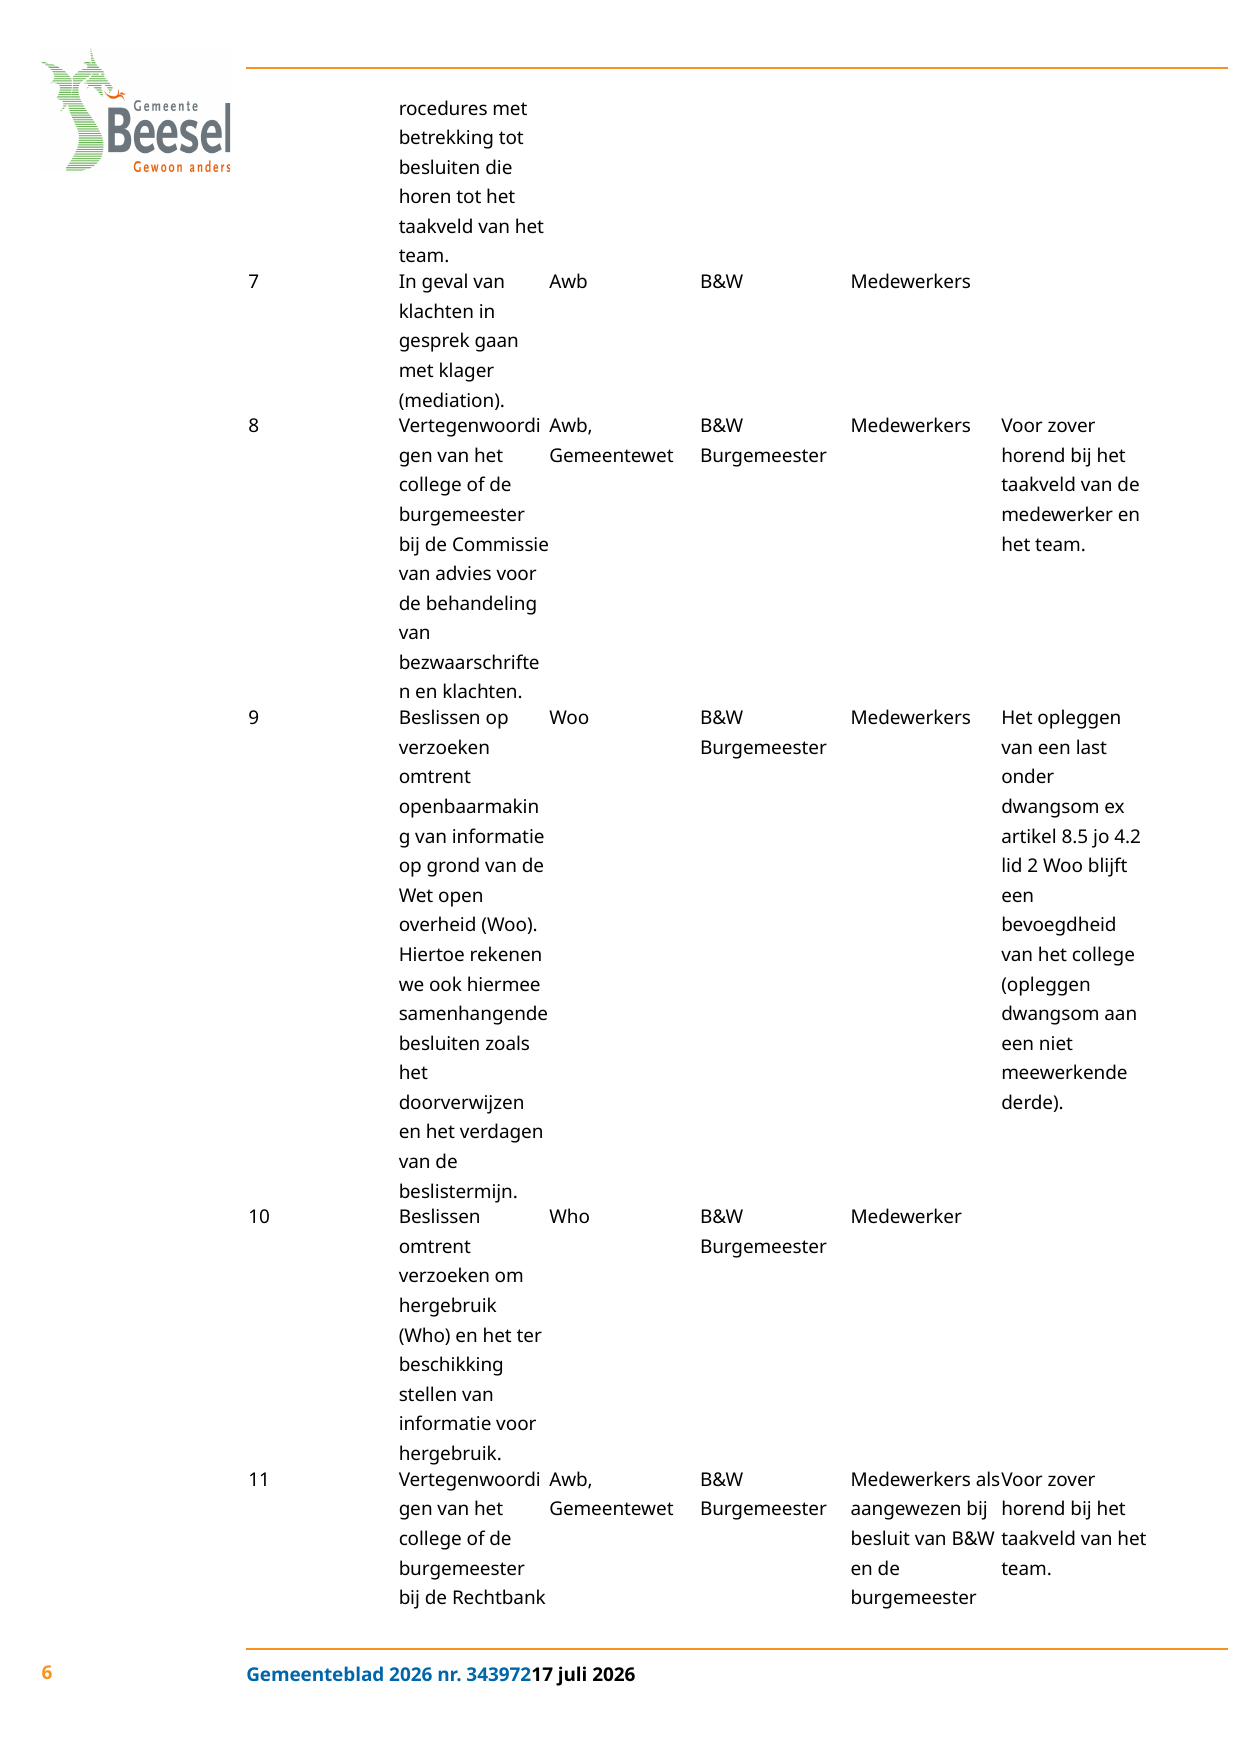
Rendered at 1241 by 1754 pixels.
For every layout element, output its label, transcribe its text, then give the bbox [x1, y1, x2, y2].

table_cell [850, 95, 1001, 268]
table_cell rocedures met betrekking tot besluiten die horen tot het taakveld van het team. [399, 95, 549, 268]
table_cell Woo [549, 705, 700, 1203]
table_cell Medewerkers [850, 413, 1001, 704]
table_cell B&W Burgemeester [700, 705, 850, 1203]
table_cell Who [549, 1204, 700, 1466]
table_cell Het opleggen van een last onder dwangsom ex artikel 8.5 jo 4.2 lid 2 Woo blijft een bevoegdheid van het college (opleggen dwangsom aan een niet meewerkende derde). [1001, 705, 1152, 1203]
table_cell Voor zover horend bij het taakveld van het team. [1001, 1466, 1152, 1610]
table_cell 8 [248, 413, 398, 704]
table_cell B&W Burgemeester [700, 413, 850, 704]
table_cell [700, 95, 850, 268]
table_cell [549, 95, 700, 268]
table_cell 10 [248, 1204, 398, 1466]
table_cell Voor zover horend bij het taakveld van de medewerker en het team. [1001, 413, 1152, 704]
table_cell In geval van klachten in gesprek gaan met klager (mediation). [399, 269, 549, 412]
table_cell 11 [248, 1466, 398, 1610]
table_cell [1001, 269, 1152, 412]
table_cell B&W Burgemeester [700, 1204, 850, 1466]
table_cell 9 [248, 705, 398, 1203]
table_cell B&W [700, 269, 850, 412]
table_cell Beslissen omtrent verzoeken om hergebruik (Who) en het ter beschikking stellen van informatie voor hergebruik. [399, 1204, 549, 1466]
table_cell Awb [549, 269, 700, 412]
table_cell Medewerker [850, 1204, 1001, 1466]
table_cell 7 [248, 269, 398, 412]
table_cell Beslissen op verzoeken omtrent openbaarmaking van informatie op grond van de Wet open overheid (Woo). Hiertoe rekenen we ook hiermee samenhangende besluiten zoals het doorverwijzen en het verdagen van de beslistermijn. [399, 705, 549, 1203]
table_cell Medewerkers als aangewezen bij besluit van B&W en de burgemeester [850, 1466, 1001, 1610]
table_cell Medewerkers [850, 705, 1001, 1203]
picture [41, 47, 231, 172]
table_cell Medewerkers [850, 269, 1001, 412]
table_cell [1001, 1204, 1152, 1466]
table_cell Awb, Gemeentewet [549, 1466, 700, 1610]
table_cell Vertegenwoordigen van het college of de burgemeester bij de Commissie van advies voor de behandeling van bezwaarschriften en klachten. [399, 413, 549, 704]
table_cell [248, 95, 398, 268]
table_cell [1001, 95, 1152, 268]
table_cell B&W Burgemeester [700, 1466, 850, 1610]
table_cell Vertegenwoordigen van het college of de burgemeester bij de Rechtbank [399, 1466, 549, 1610]
table_cell Awb, Gemeentewet [549, 413, 700, 704]
